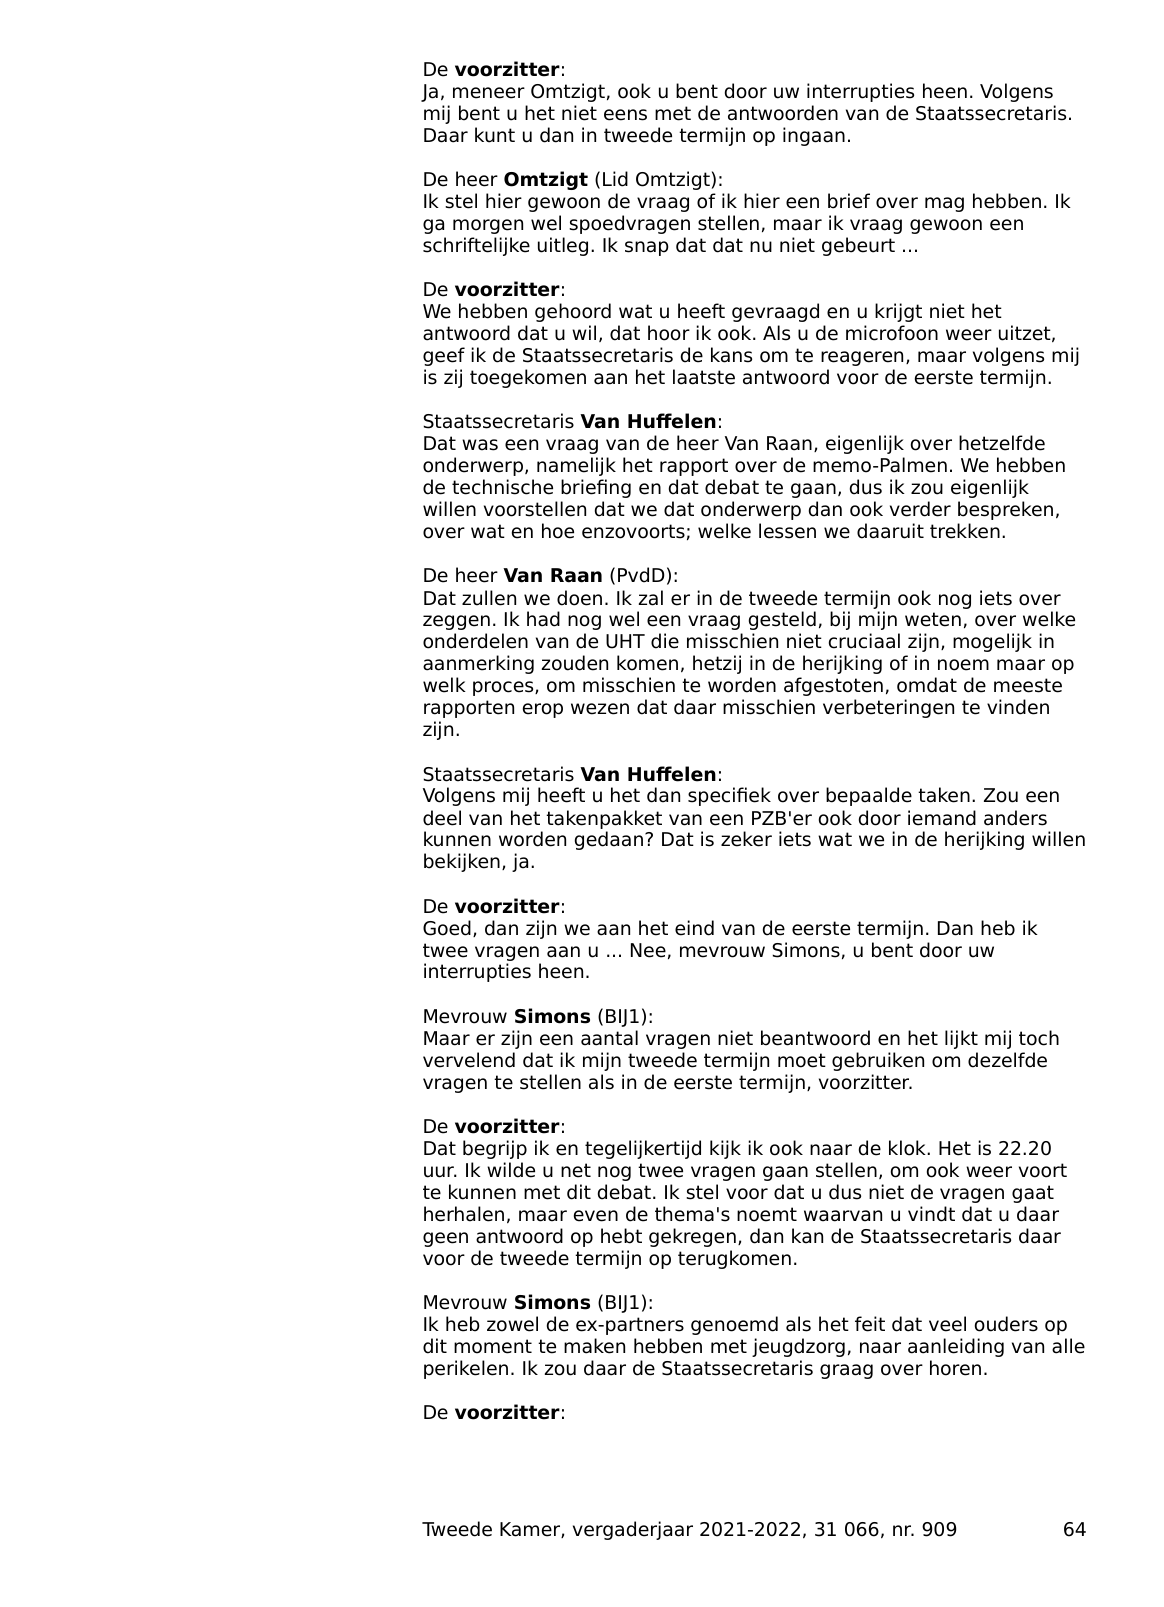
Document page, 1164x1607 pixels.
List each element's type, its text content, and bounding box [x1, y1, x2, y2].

text De heer Omtzigt (Lid Omtzigt): [422, 169, 1087, 191]
text De voorzitter: [422, 59, 1087, 81]
text Mevrouw Simons (BIJ1): [422, 1292, 1087, 1314]
text De heer Van Raan (PvdD): [422, 565, 1087, 587]
text We hebben gehoord wat u heeft gevraagd en u krijgt niet het antwoord dat u wil, dat hoor ik ook. Als u de microfoon weer uitzet, geef ik de Staatssecretaris de kans om te reageren, maar volgens mij is zij toegekomen aan het laatste antwoord voor de eerste termijn. [422, 301, 1087, 389]
text Dat zullen we doen. Ik zal er in de tweede termijn ook nog iets over zeggen. Ik had nog wel een vraag gesteld, bij mijn weten, over welke onderdelen van de UHT die misschien niet cruciaal zijn, mogelijk in aanmerking zouden komen, hetzij in de herijking of in noem maar op welk proces, om misschien te worden afgestoten, omdat de meeste rapporten erop wezen dat daar misschien verbeteringen te vinden zijn. [422, 587, 1087, 741]
text De voorzitter: [422, 1116, 1087, 1138]
text De voorzitter: [422, 279, 1087, 301]
text Staatssecretaris Van Huffelen: [422, 411, 1087, 433]
text Dat begrijp ik en tegelijkertijd kijk ik ook naar de klok. Het is 22.20 uur. Ik wilde u net nog twee vragen gaan stellen, om ook weer voort te kunnen met dit debat. Ik stel voor dat u dus niet de vragen gaat herhalen, maar even de thema's noemt waarvan u vindt dat u daar geen antwoord op hebt gekregen, dan kan de Staatssecretaris daar voor de tweede termijn op terugkomen. [422, 1138, 1087, 1269]
text Goed, dan zijn we aan het eind van de eerste termijn. Dan heb ik twee vragen aan u ... Nee, mevrouw Simons, u bent door uw interrupties heen. [422, 917, 1087, 983]
text Staatssecretaris Van Huffelen: [422, 763, 1087, 785]
text Volgens mij heeft u het dan specifiek over bepaalde taken. Zou een deel van het takenpakket van een PZB'er ook door iemand anders kunnen worden gedaan? Dat is zeker iets wat we in de herijking willen bekijken, ja. [422, 785, 1087, 873]
text Mevrouw Simons (BIJ1): [422, 1006, 1087, 1028]
text Ik heb zowel de ex-partners genoemd als het feit dat veel ouders op dit moment te maken hebben met jeugdzorg, naar aanleiding van alle perikelen. Ik zou daar de Staatssecretaris graag over horen. [422, 1314, 1087, 1380]
text Ja, meneer Omtzigt, ook u bent door uw interrupties heen. Volgens mij bent u het niet eens met de antwoorden van de Staatssecretaris. Daar kunt u dan in tweede termijn op ingaan. [422, 81, 1087, 147]
text De voorzitter: [422, 1402, 1087, 1424]
text De voorzitter: [422, 896, 1087, 917]
text Dat was een vraag van de heer Van Raan, eigenlijk over hetzelfde onderwerp, namelijk het rapport over de memo-Palmen. We hebben de technische briefing en dat debat te gaan, dus ik zou eigenlijk willen voorstellen dat we dat onderwerp dan ook verder bespreken, over wat en hoe enzovoorts; welke lessen we daaruit trekken. [422, 433, 1087, 543]
text Ik stel hier gewoon de vraag of ik hier een brief over mag hebben. Ik ga morgen wel spoedvragen stellen, maar ik vraag gewoon een schriftelijke uitleg. Ik snap dat dat nu niet gebeurt ... [422, 191, 1087, 257]
text Maar er zijn een aantal vragen niet beantwoord en het lijkt mij toch vervelend dat ik mijn tweede termijn moet gebruiken om dezelfde vragen te stellen als in de eerste termijn, voorzitter. [422, 1028, 1087, 1093]
